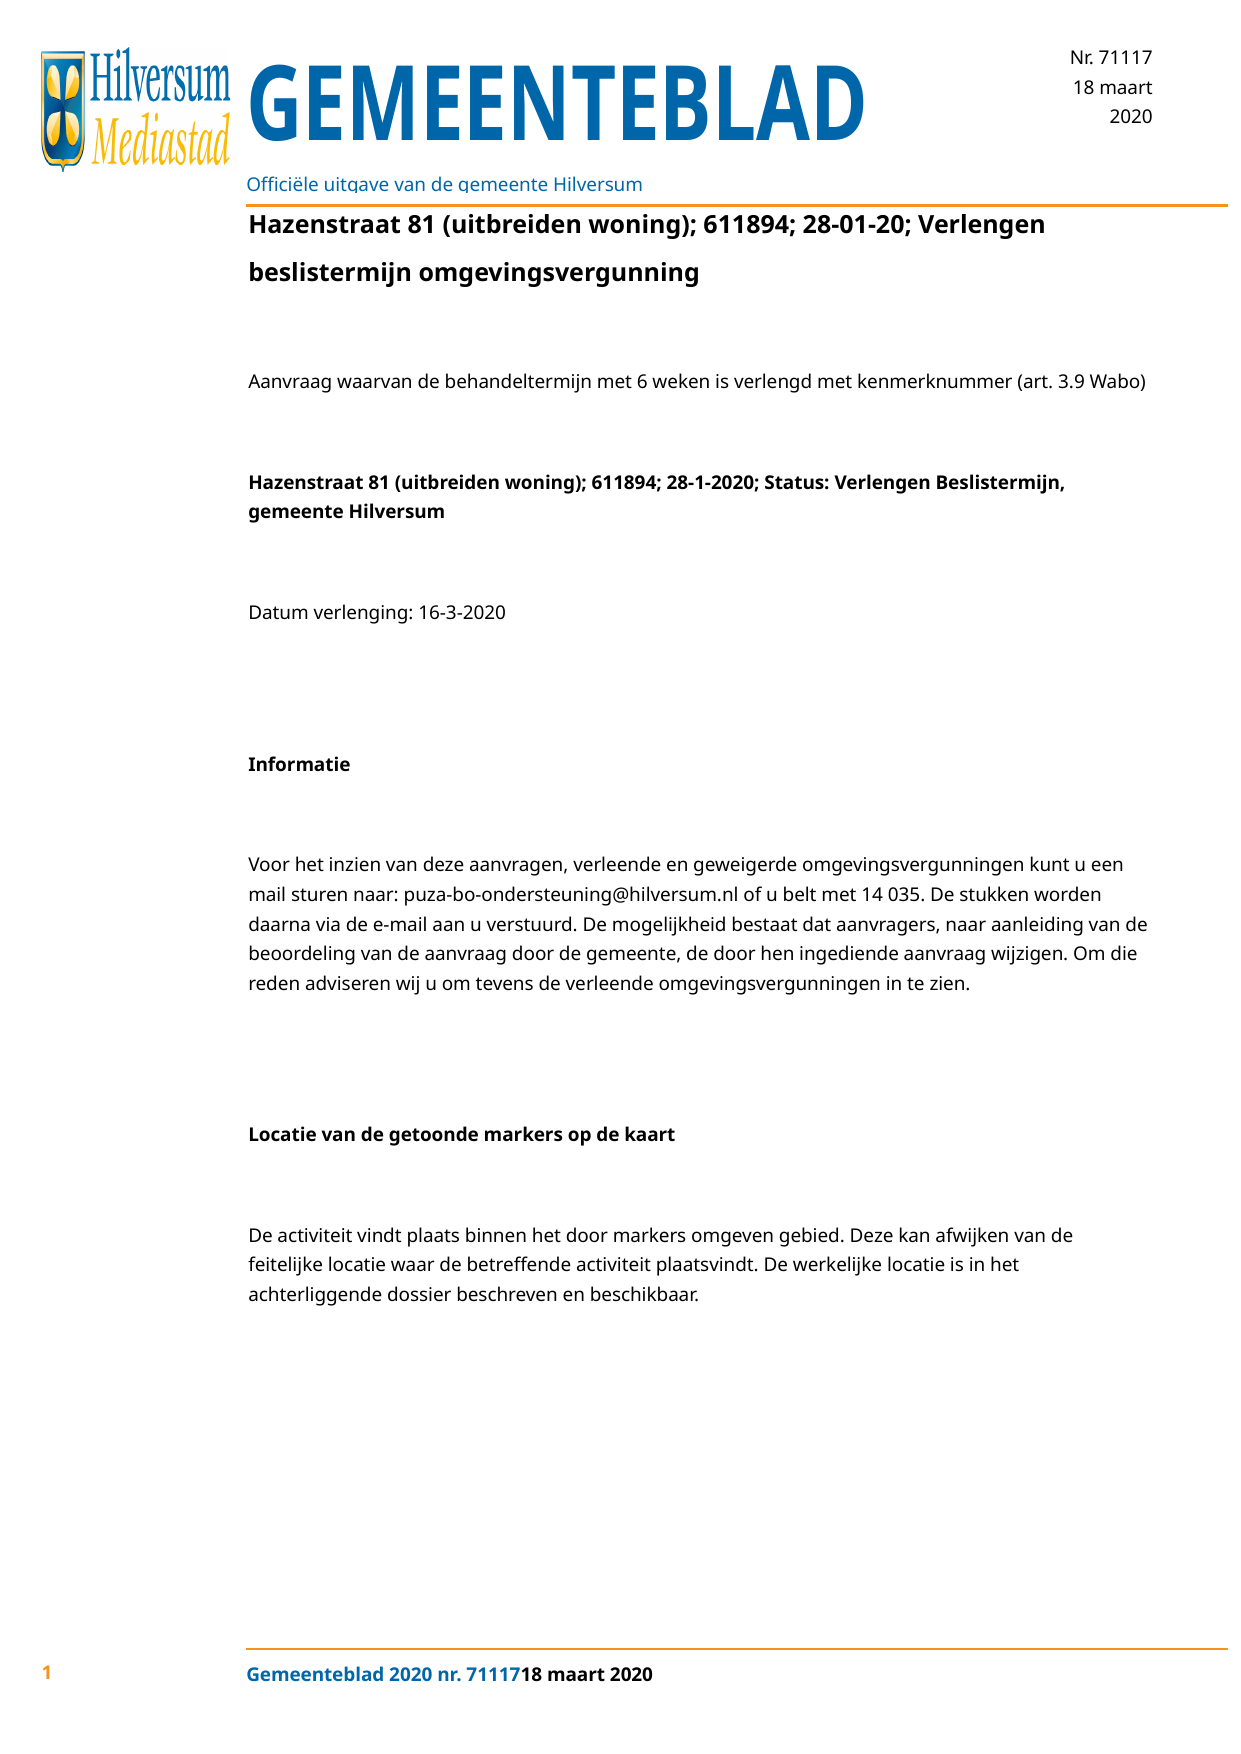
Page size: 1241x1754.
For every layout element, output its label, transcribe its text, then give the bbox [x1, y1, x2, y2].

text Aanvraag waarvan de behandeltermijn met 6 weken is verlengd met kenmerknummer (art. 3.9 Wabo) [248, 368, 1152, 394]
text Voor het inzien van deze aanvragen, verleende en geweigerde omgevingsvergunningen kunt u een mail sturen naar: puza-bo-ondersteuning@hilversum.nl of u belt met 14 035. De stukken worden daarna via de e-mail aan u verstuurd. De mogelijkheid bestaat dat aanvragers, naar aanleiding van de beoordeling van de aanvraag door de gemeente, de door hen ingediende aanvraag wijzigen. Om die reden adviseren wij u om tevens de verleende omgevingsvergunningen in te zien. [248, 852, 1152, 996]
text Informatie [248, 751, 1152, 777]
text Datum verlenging: 16-3-2020 [248, 599, 1152, 625]
text De activiteit vindt plaats binnen het door markers omgeven gebied. Deze kan afwijken van de feitelijke locatie waar de betreffende activiteit plaatsvindt. De werkelijke locatie is in het achterliggende dossier beschreven en beschikbaar. [248, 1222, 1152, 1307]
text Hazenstraat 81 (uitbreiden woning); 611894; 28-1-2020; Status: Verlengen Beslistermijn, gemeente Hilversum [248, 469, 1152, 524]
text Hazenstraat 81 (uitbreiden woning); 611894; 28-01-20; Verlengen beslistermijn omgevingsvergunning [248, 207, 1152, 288]
text Locatie van de getoonde markers op de kaart [248, 1121, 1152, 1147]
picture [41, 47, 231, 172]
